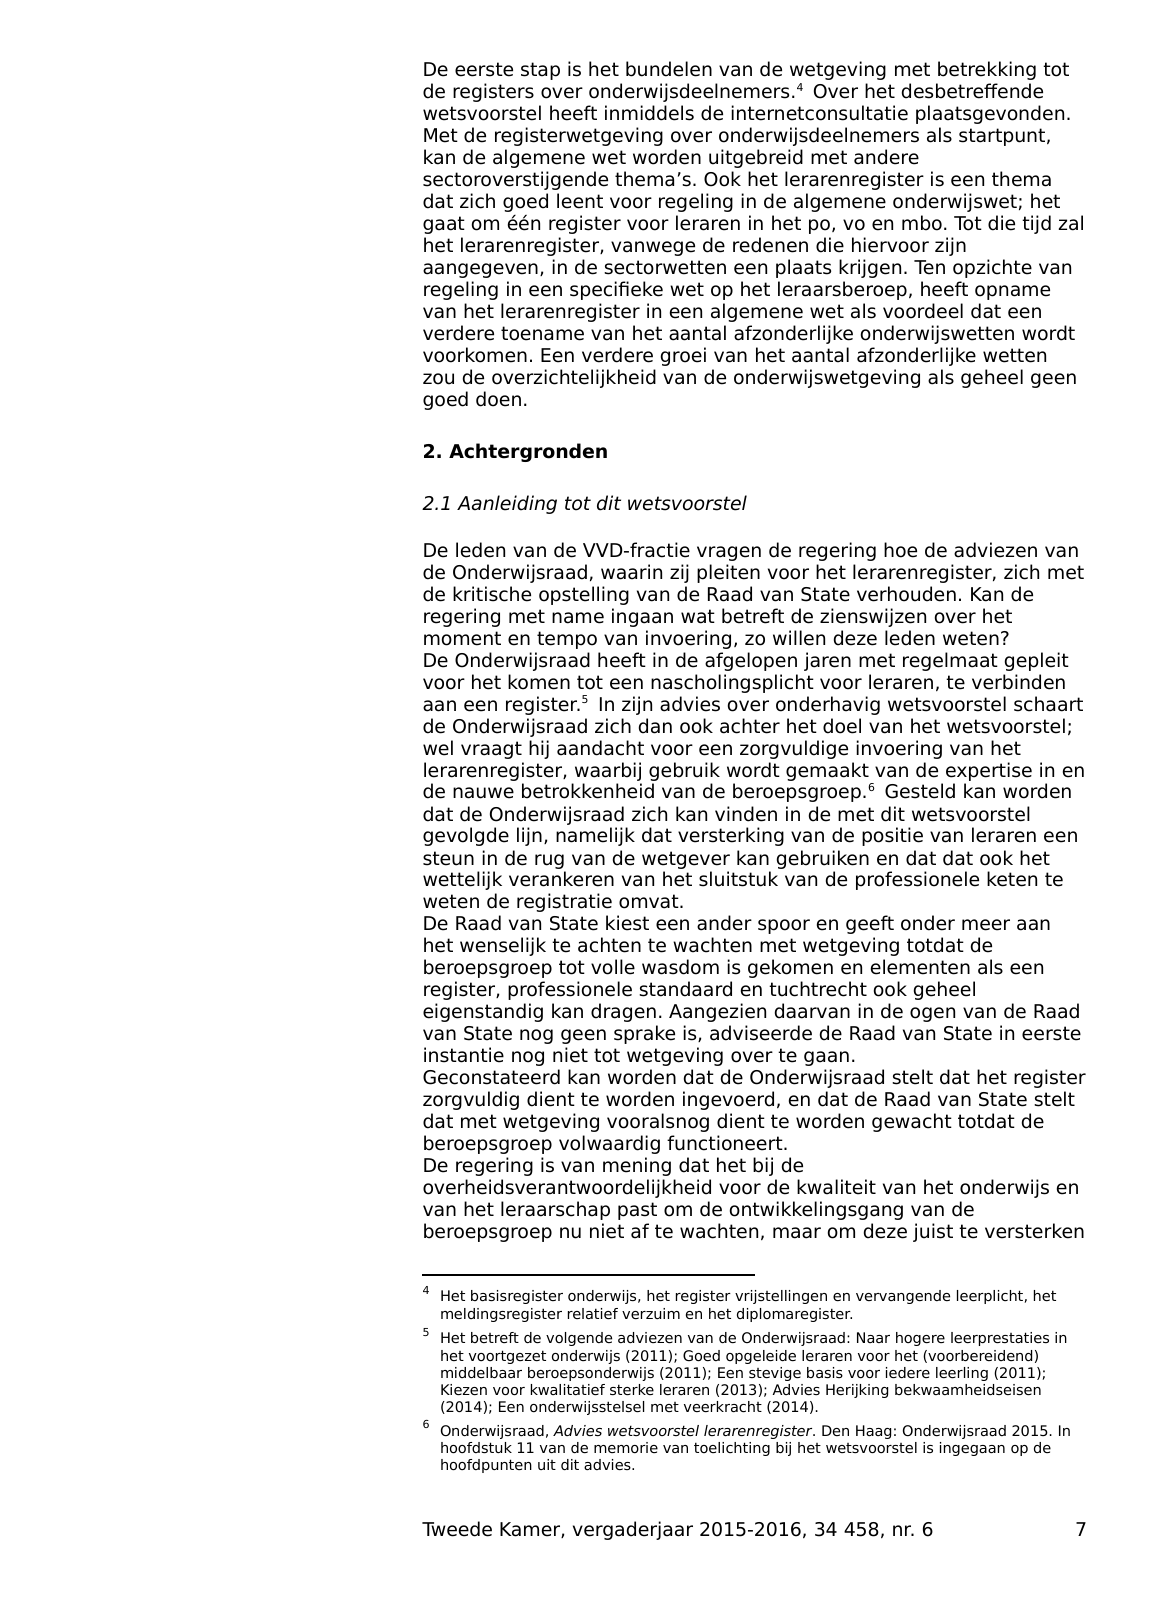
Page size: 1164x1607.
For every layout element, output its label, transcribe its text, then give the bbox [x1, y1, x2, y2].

text De leden van de VVD-fractie vragen de regering hoe de adviezen van de Onderwijsraad, waarin zij pleiten voor het lerarenregister, zich met de kritische opstelling van de Raad van State verhouden. Kan de regering met name ingaan wat betreft de zienswijzen over het moment en tempo van invoering, zo willen deze leden weten? [422, 540, 1087, 649]
text Met de registerwetgeving over onderwijsdeelnemers als startpunt, kan de algemene wet worden uitgebreid met andere sectoroverstijgende thema’s. Ook het lerarenregister is een thema dat zich goed leent voor regeling in de algemene onderwijswet; het gaat om één register voor leraren in het po, vo en mbo. Tot die tijd zal het lerarenregister, vanwege de redenen die hiervoor zijn aangegeven, in de sectorwetten een plaats krijgen. Ten opzichte van regeling in een specifieke wet op het leraarsberoep, heeft opname van het lerarenregister in een algemene wet als voordeel dat een verdere toename van het aantal afzonderlijke onderwijswetten wordt voorkomen. Een verdere groei van het aantal afzonderlijke wetten zou de overzichtelijkheid van de onderwijswetgeving als geheel geen goed doen. [422, 125, 1087, 411]
text Het basisregister onderwijs, het register vrijstellingen en vervangende leerplicht, het meldingsregister relatief verzuim en het diplomaregister. [422, 1284, 1087, 1323]
text De Onderwijsraad heeft in de afgelopen jaren met regelmaat gepleit voor het komen tot een nascholingsplicht voor leraren, te verbinden aan een register. In zijn advies over onderhavig wetsvoorstel schaart de Onderwijsraad zich dan ook achter het doel van het wetsvoorstel; wel vraagt hij aandacht voor een zorgvuldige invoering van het lerarenregister, waarbij gebruik wordt gemaakt van de expertise in en de nauwe betrokkenheid van de beroepsgroep. Gesteld kan worden dat de Onderwijsraad zich kan vinden in de met dit wetsvoorstel gevolgde lijn, namelijk dat versterking van de positie van leraren een steun in de rug van de wetgever kan gebruiken en dat dat ook het wettelijk verankeren van het sluitstuk van de professionele keten te weten de registratie omvat. [422, 649, 1087, 913]
subtitle 2.1 Aanleiding tot dit wetsvoorstel [422, 493, 1087, 515]
text Het betreft de volgende adviezen van de Onderwijsraad: Naar hogere leerprestaties in het voortgezet onderwijs (2011); Goed opgeleide leraren voor het (voorbereidend) middelbaar beroepsonderwijs (2011); Een stevige basis voor iedere leerling (2011); Kiezen voor kwalitatief sterke leraren (2013); Advies Herijking bekwaamheidseisen (2014); Een onderwijsstelsel met veerkracht (2014). [422, 1326, 1087, 1416]
text Onderwijsraad, Advies wetsvoorstel lerarenregister. Den Haag: Onderwijsraad 2015. In hoofdstuk 11 van de memorie van toelichting bij het wetsvoorstel is ingegaan op de hoofdpunten uit dit advies. [422, 1418, 1087, 1474]
text De regering is van mening dat het bij de overheidsverantwoordelijkheid voor de kwaliteit van het onderwijs en van het leraarschap past om de ontwikkelingsgang van de beroepsgroep nu niet af te wachten, maar om deze juist te versterken [422, 1155, 1087, 1243]
subtitle 2. Achtergronden [422, 441, 1087, 463]
text De eerste stap is het bundelen van de wetgeving met betrekking tot de registers over onderwijsdeelnemers. Over het desbetreffende wetsvoorstel heeft inmiddels de internetconsultatie plaatsgevonden. [422, 59, 1087, 125]
text Geconstateerd kan worden dat de Onderwijsraad stelt dat het register zorgvuldig dient te worden ingevoerd, en dat de Raad van State stelt dat met wetgeving vooralsnog dient te worden gewacht totdat de beroepsgroep volwaardig functioneert. [422, 1067, 1087, 1155]
text De Raad van State kiest een ander spoor en geeft onder meer aan het wenselijk te achten te wachten met wetgeving totdat de beroepsgroep tot volle wasdom is gekomen en elementen als een register, professionele standaard en tuchtrecht ook geheel eigenstandig kan dragen. Aangezien daarvan in de ogen van de Raad van State nog geen sprake is, adviseerde de Raad van State in eerste instantie nog niet tot wetgeving over te gaan. [422, 913, 1087, 1067]
